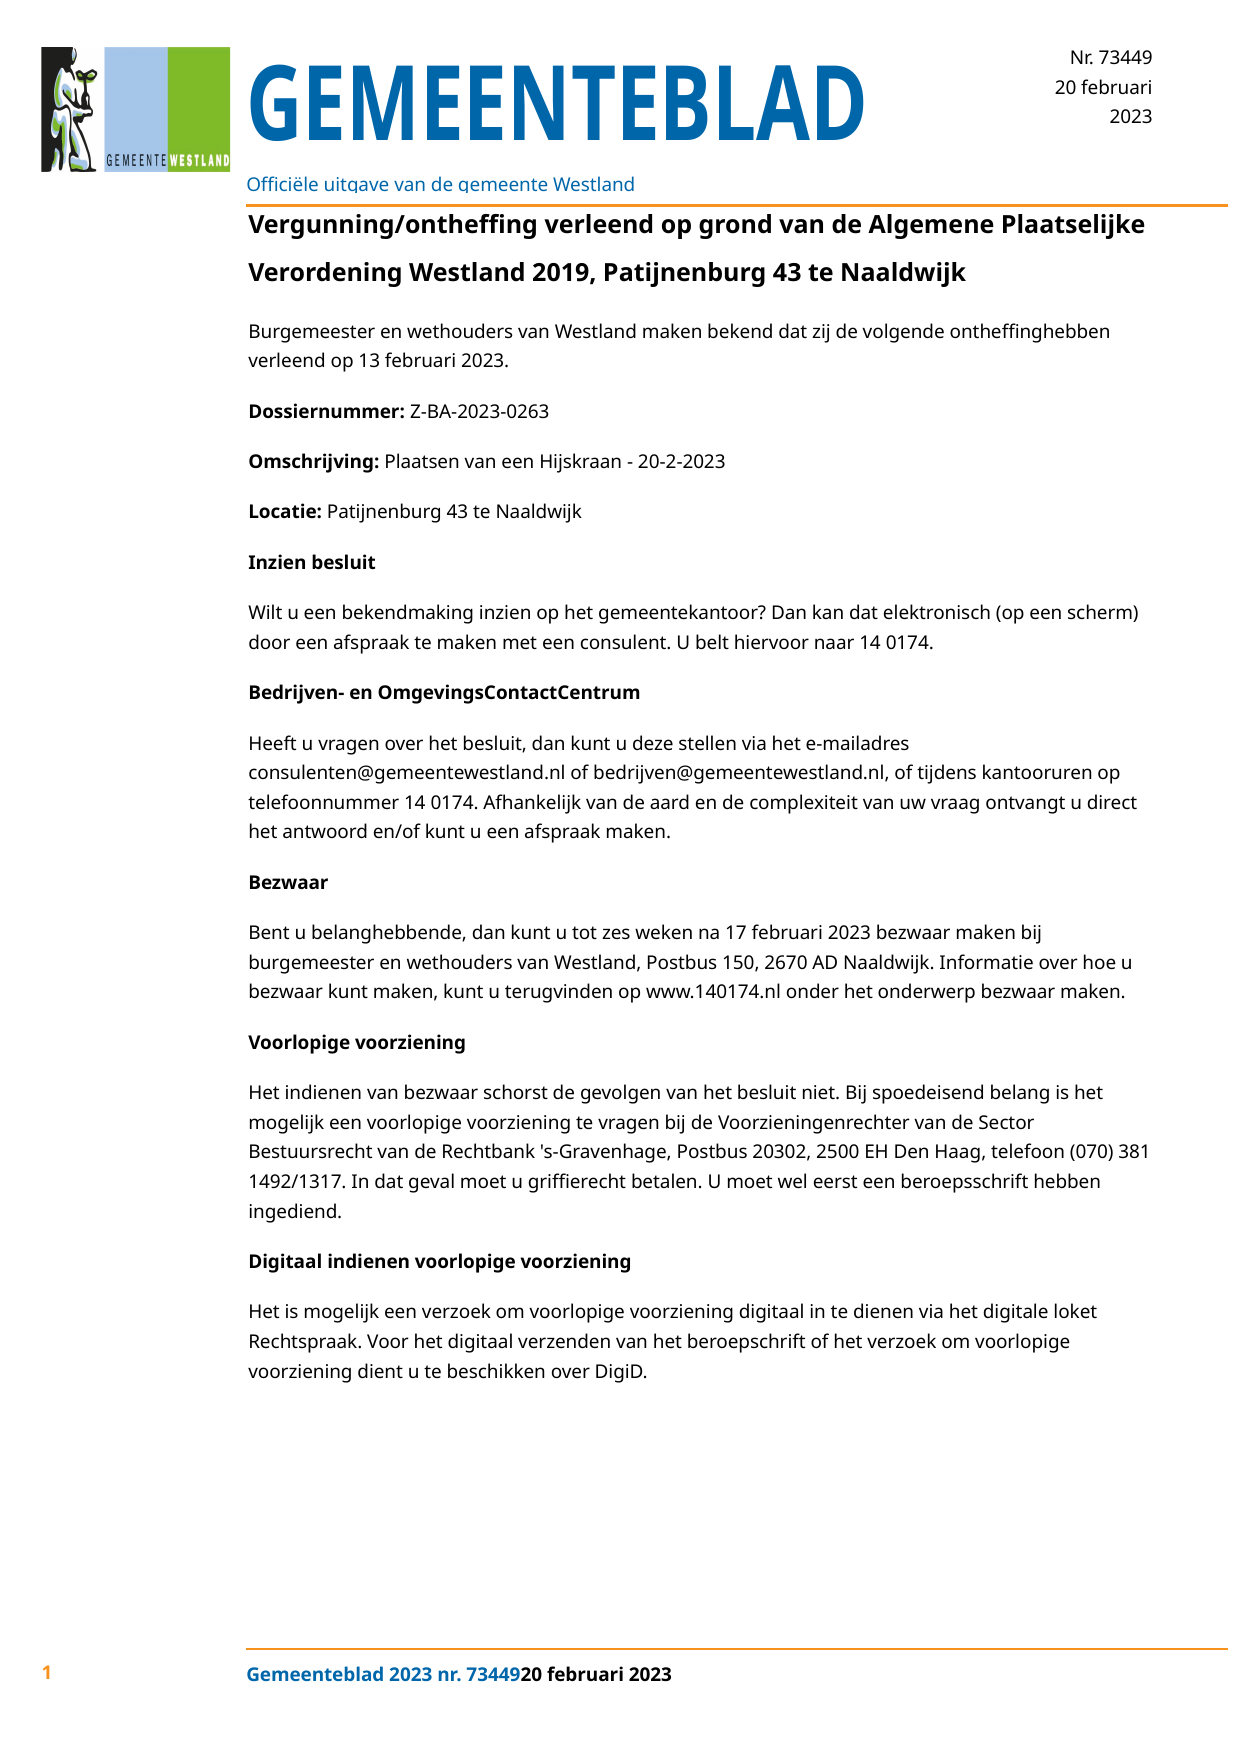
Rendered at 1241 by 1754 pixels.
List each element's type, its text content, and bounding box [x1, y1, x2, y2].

text Burgemeester en wethouders van Westland maken bekend dat zij de volgende ontheffinghebben verleend op 13 februari 2023. [248, 318, 1152, 373]
text Heeft u vragen over het besluit, dan kunt u deze stellen via het e-mailadres consulenten@gemeentewestland.nl of bedrijven@gemeentewestland.nl, of tijdens kantooruren op telefoonnummer 14 0174. Afhankelijk van de aard en de complexiteit van uw vraag ontvangt u direct het antwoord en/of kunt u een afspraak maken. [248, 730, 1152, 844]
text Voorlopige voorziening [248, 1029, 1152, 1055]
picture [41, 47, 231, 172]
text Bent u belanghebbende, dan kunt u tot zes weken na 17 februari 2023 bezwaar maken bij burgemeester en wethouders van Westland, Postbus 150, 2670 AD Naaldwijk. Informatie over hoe u bezwaar kunt maken, kunt u terugvinden op www.140174.nl onder het onderwerp bezwaar maken. [248, 919, 1152, 1004]
text Omschrijving: Plaatsen van een Hijskraan - 20-2-2023 [248, 448, 1152, 474]
text Het is mogelijk een verzoek om voorlopige voorziening digitaal in te dienen via het digitale loket Rechtspraak. Voor het digitaal verzenden van het beroepschrift of het verzoek om voorlopige voorziening dient u te beschikken over DigiD. [248, 1299, 1152, 1384]
text Bedrijven- en OmgevingsContactCentrum [248, 679, 1152, 705]
text Bezwaar [248, 869, 1152, 895]
text Inzien besluit [248, 549, 1152, 575]
text Wilt u een bekendmaking inzien op het gemeentekantoor? Dan kan dat elektronisch (op een scherm) door een afspraak te maken met een consulent. U belt hiervoor naar 14 0174. [248, 599, 1152, 655]
text Locatie: Patijnenburg 43 te Naaldwijk [248, 499, 1152, 524]
text Vergunning/ontheffing verleend op grond van de Algemene Plaatselijke Verordening Westland 2019, Patijnenburg 43 te Naaldwijk [248, 207, 1152, 288]
text Dossiernummer: Z-BA-2023-0263 [248, 398, 1152, 424]
text Het indienen van bezwaar schorst de gevolgen van het besluit niet. Bij spoedeisend belang is het mogelijk een voorlopige voorziening te vragen bij de Voorzieningenrechter van de Sector Bestuursrecht van de Rechtbank 's-Gravenhage, Postbus 20302, 2500 EH Den Haag, telefoon (070) 381 1492/1317. In dat geval moet u griffierecht betalen. U moet wel eerst een beroepsschrift hebben ingediend. [248, 1079, 1152, 1224]
text Digitaal indienen voorlopige voorziening [248, 1248, 1152, 1274]
